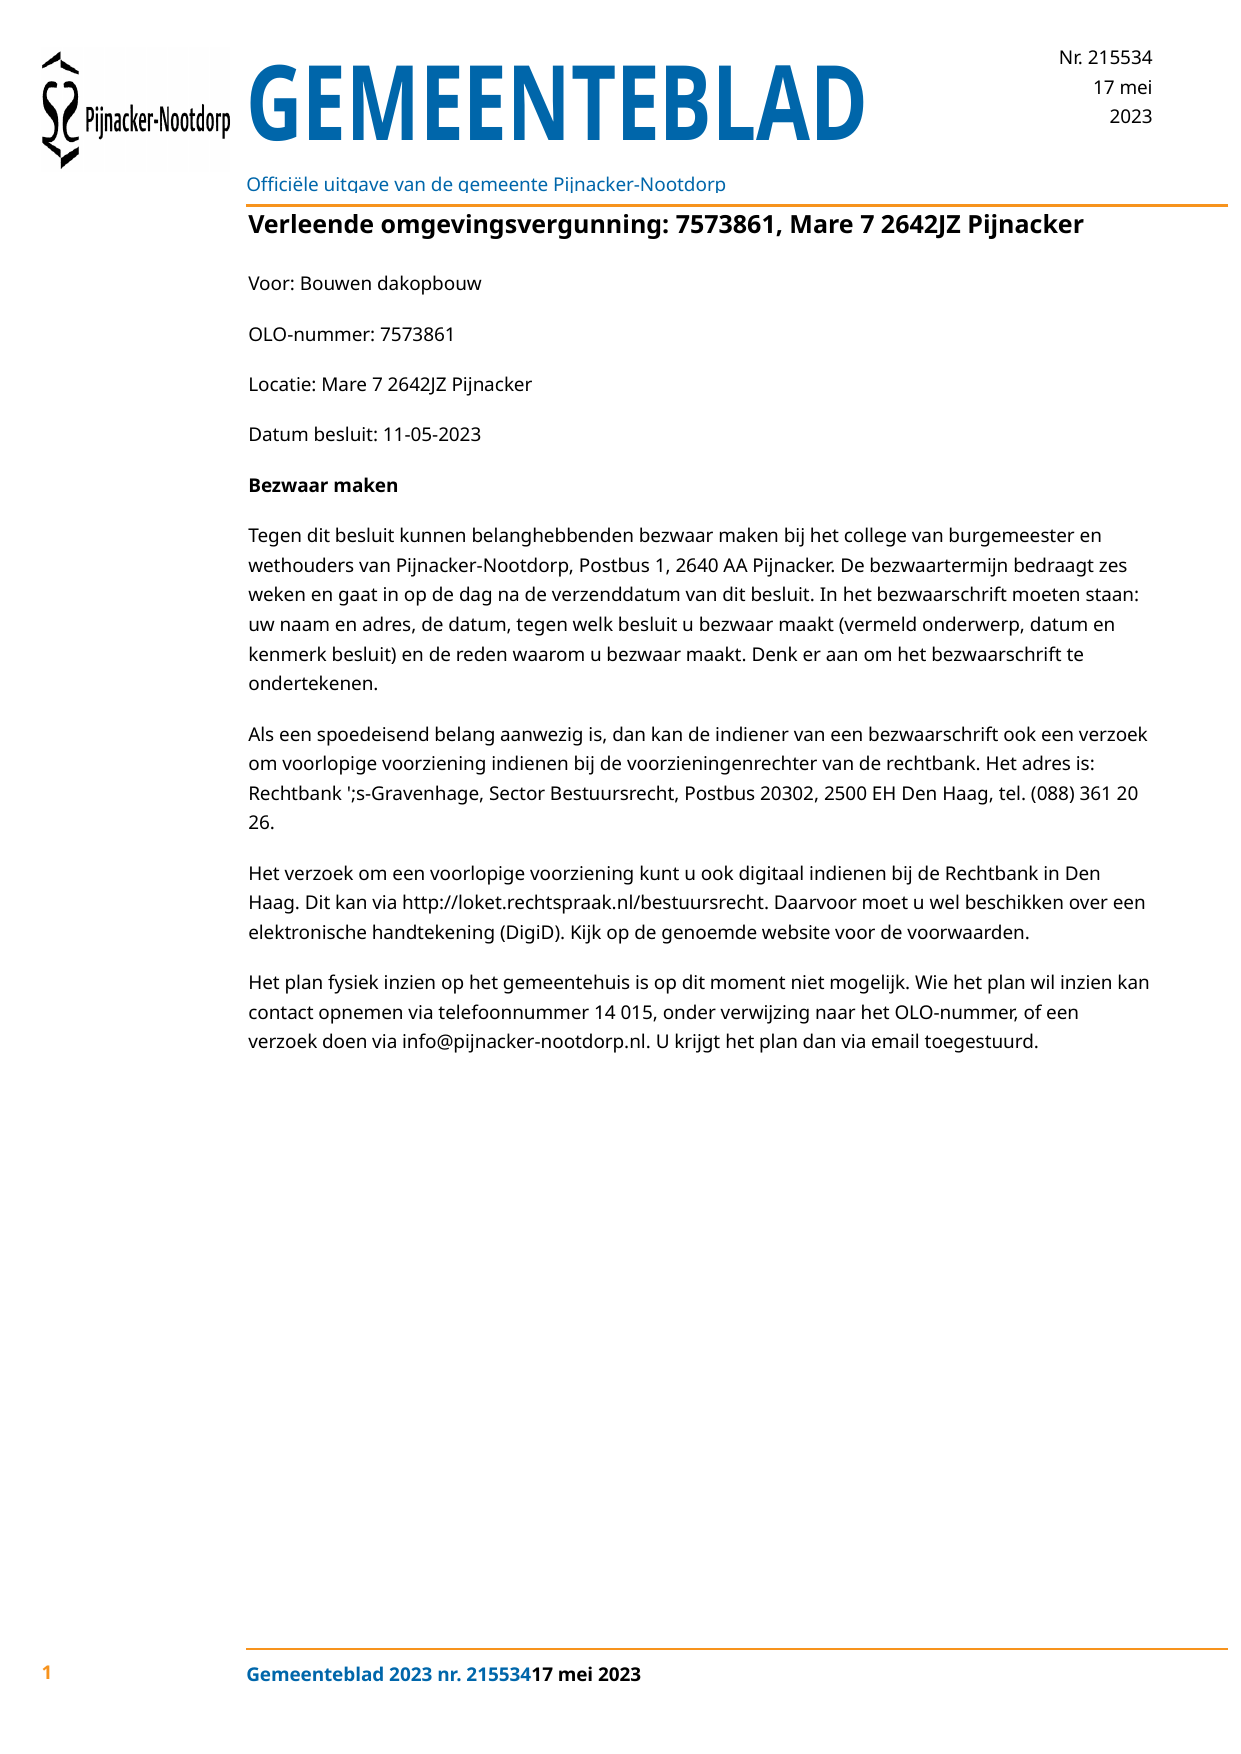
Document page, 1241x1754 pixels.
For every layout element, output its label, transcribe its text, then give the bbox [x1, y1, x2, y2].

text OLO-nummer: 7573861 [248, 321, 1152, 346]
text Verleende omgevingsvergunning: 7573861, Mare 7 2642JZ Pijnacker [248, 207, 1152, 241]
text Het plan fysiek inzien op het gemeentehuis is op dit moment niet mogelijk. Wie het plan wil inzien kan contact opnemen via telefoonnummer 14 015, onder verwijzing naar het OLO-nummer, of een verzoek doen via info@pijnacker-nootdorp.nl. U krijgt het plan dan via email toegestuurd. [248, 969, 1152, 1054]
picture [41, 47, 231, 172]
text Voor: Bouwen dakopbouw [248, 270, 1152, 296]
text Als een spoedeisend belang aanwezig is, dan kan de indiener van een bezwaarschrift ook een verzoek om voorlopige voorziening indienen bij de voorzieningenrechter van de rechtbank. Het adres is: Rechtbank ';s-Gravenhage, Sector Bestuursrecht, Postbus 20302, 2500 EH Den Haag, tel. (088) 361 20 26. [248, 721, 1152, 835]
text Tegen dit besluit kunnen belanghebbenden bezwaar maken bij het college van burgemeester en wethouders van Pijnacker-Nootdorp, Postbus 1, 2640 AA Pijnacker. De bezwaartermijn bedraagt zes weken en gaat in op de dag na de verzenddatum van dit besluit. In het bezwaarschrift moeten staan: uw naam en adres, de datum, tegen welk besluit u bezwaar maakt (vermeld onderwerp, datum en kenmerk besluit) en de reden waarom u bezwaar maakt. Denk er aan om het bezwaarschrift te ondertekenen. [248, 522, 1152, 696]
text Het verzoek om een voorlopige voorziening kunt u ook digitaal indienen bij de Rechtbank in Den Haag. Dit kan via http://loket.rechtspraak.nl/bestuursrecht. Daarvoor moet u wel beschikken over een elektronische handtekening (DigiD). Kijk op de genoemde website voor de voorwaarden. [248, 860, 1152, 945]
text Locatie: Mare 7 2642JZ Pijnacker [248, 371, 1152, 397]
text Bezwaar maken [248, 472, 1152, 498]
text Datum besluit: 11-05-2023 [248, 422, 1152, 447]
